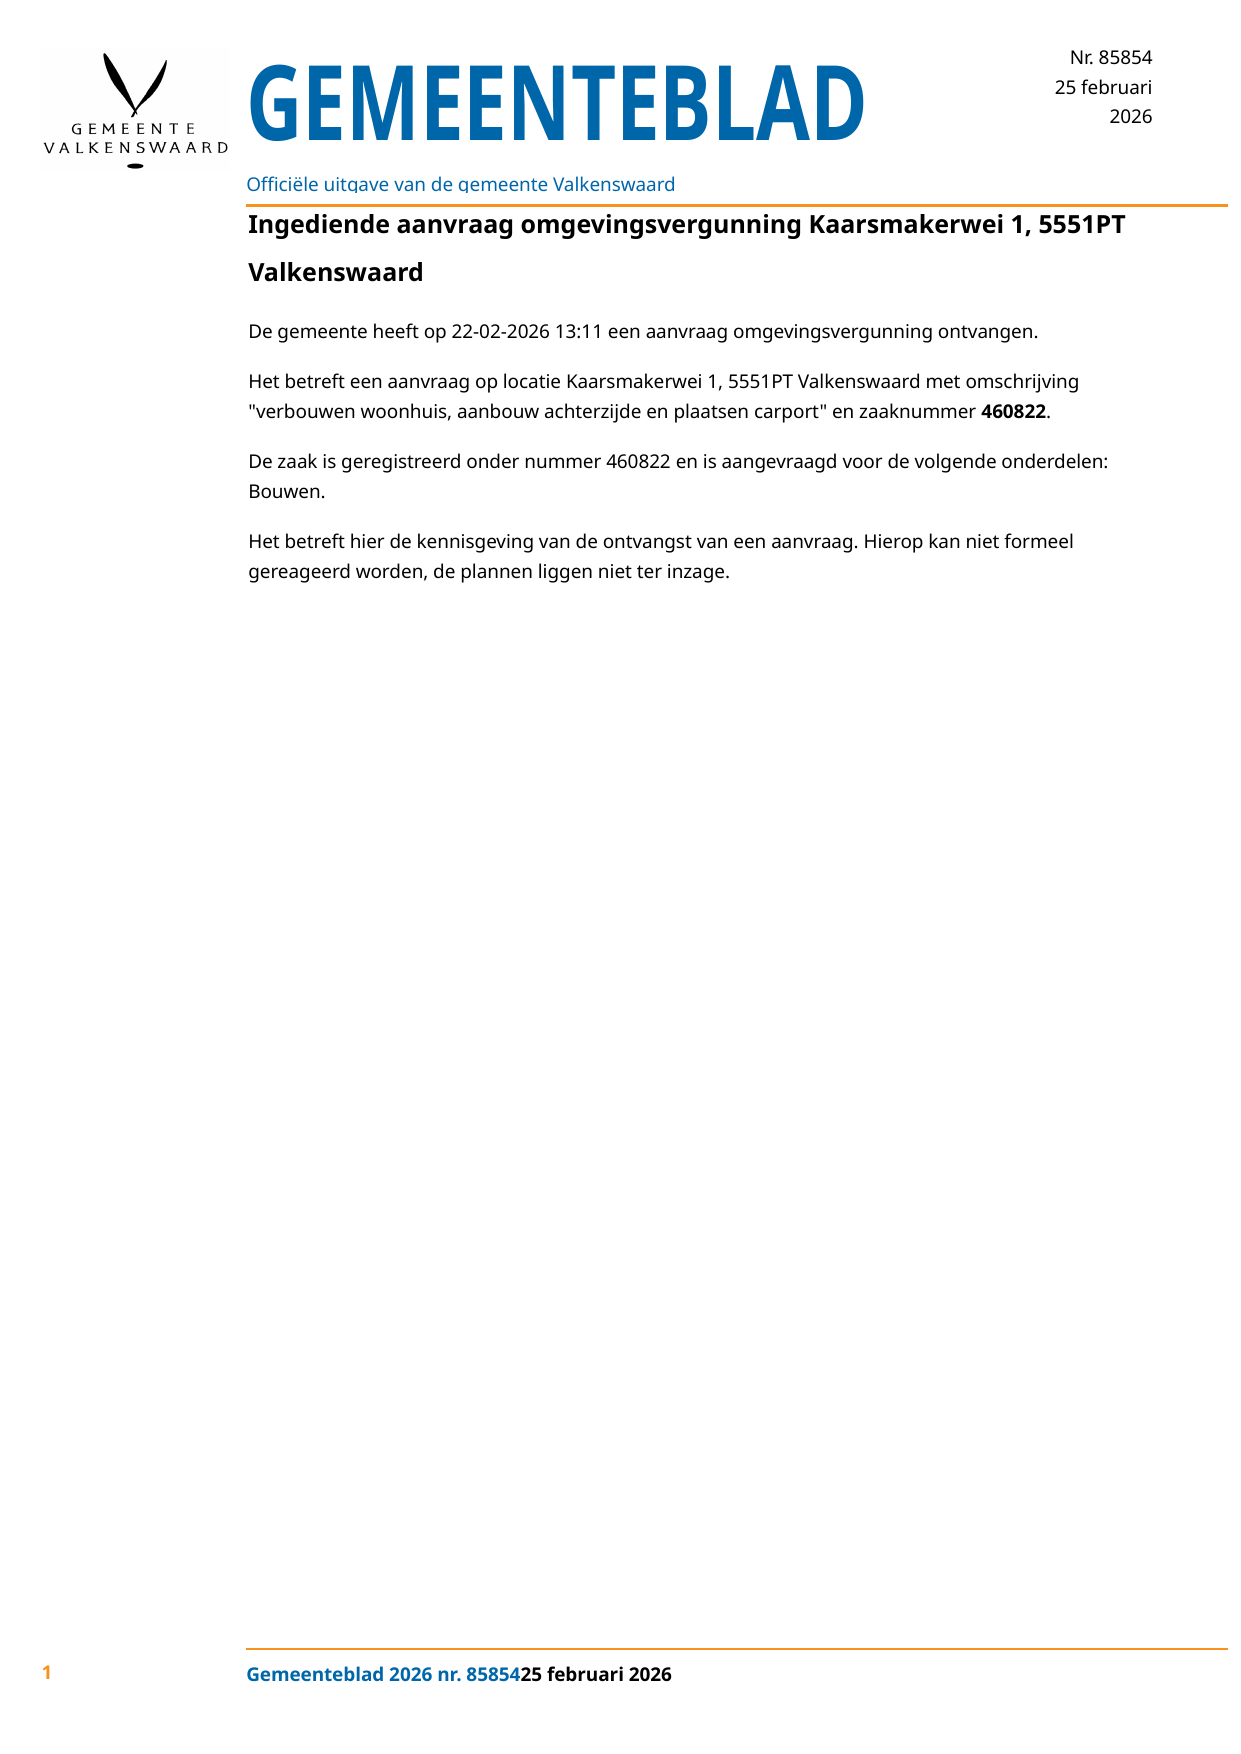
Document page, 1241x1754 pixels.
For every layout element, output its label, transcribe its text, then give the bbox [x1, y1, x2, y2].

text Het betreft hier de kennisgeving van de ontvangst van een aanvraag. Hierop kan niet formeel gereageerd worden, de plannen liggen niet ter inzage. [248, 528, 1152, 584]
text De gemeente heeft op 22-02-2026 13:11 een aanvraag omgevingsvergunning ontvangen. [248, 318, 1152, 344]
picture [41, 47, 231, 172]
text De zaak is geregistreerd onder nummer 460822 en is aangevraagd voor de volgende onderdelen: Bouwen. [248, 448, 1152, 504]
text Ingediende aanvraag omgevingsvergunning Kaarsmakerwei 1, 5551PT Valkenswaard [248, 207, 1152, 288]
text Het betreft een aanvraag op locatie Kaarsmakerwei 1, 5551PT Valkenswaard met omschrijving "verbouwen woonhuis, aanbouw achterzijde en plaatsen carport" en zaaknummer 460822. [248, 368, 1152, 424]
